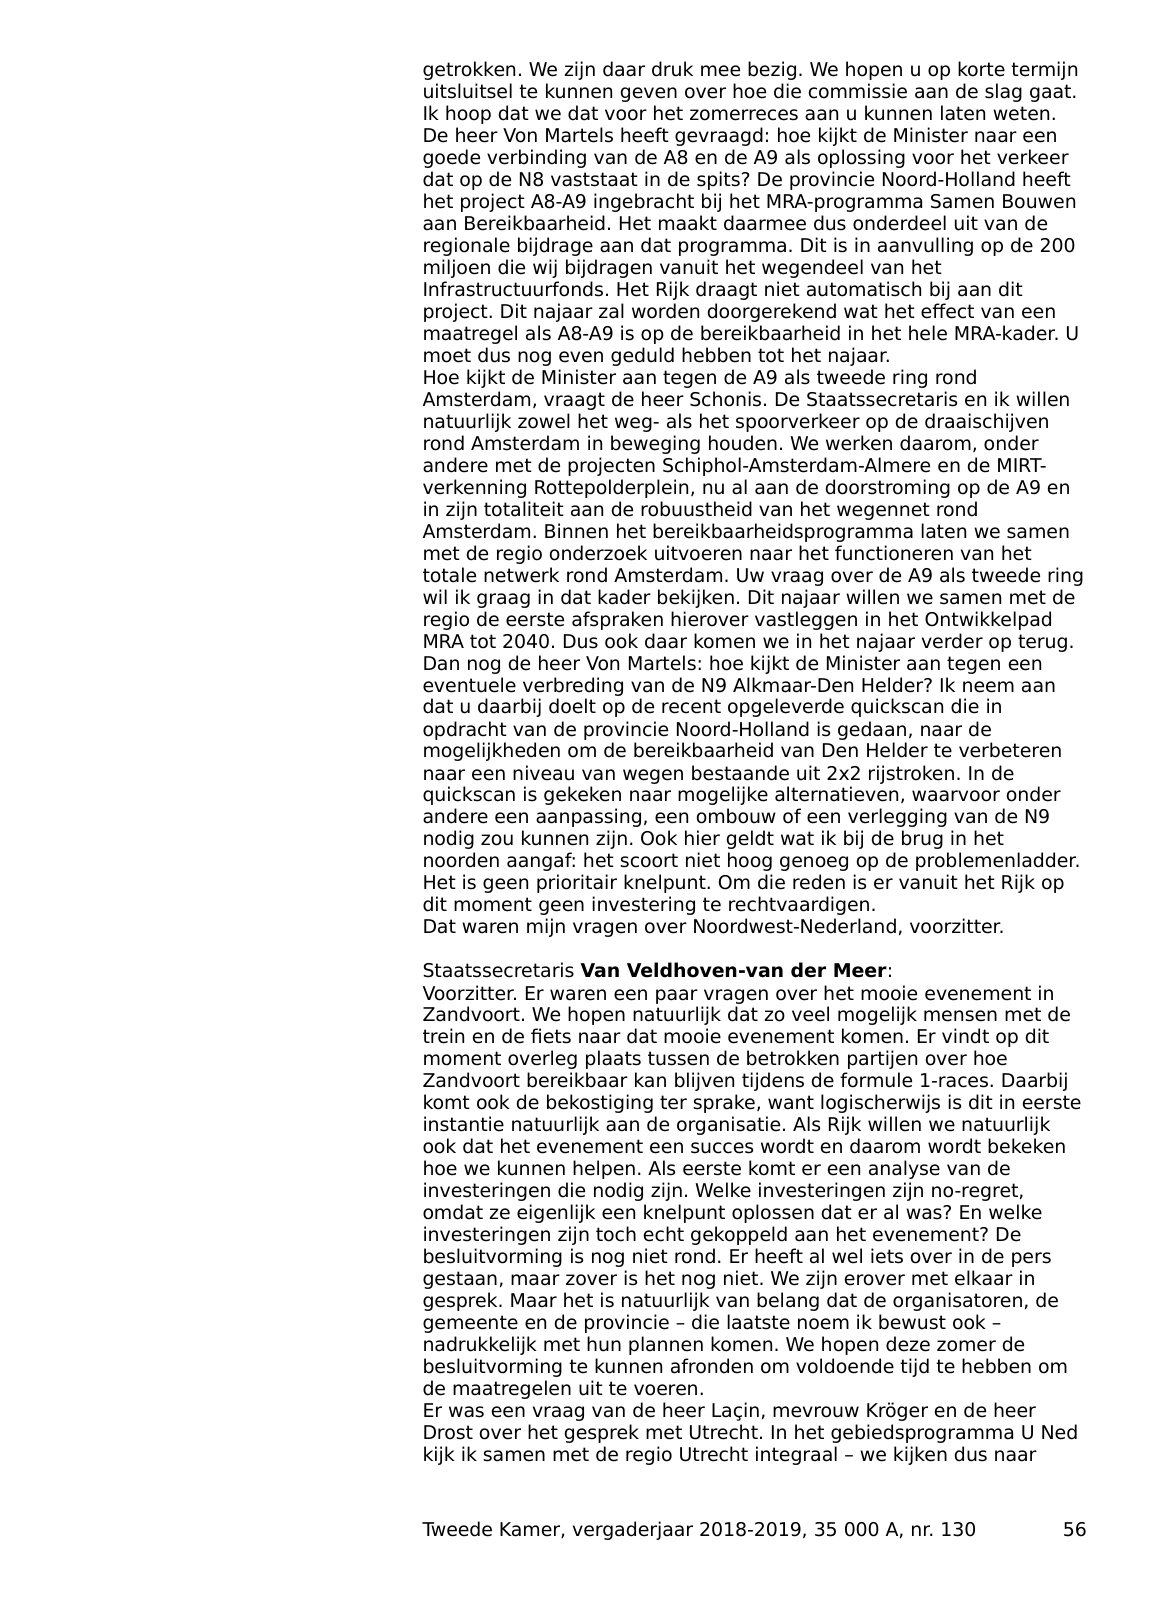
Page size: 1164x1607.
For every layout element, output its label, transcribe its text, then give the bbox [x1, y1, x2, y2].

text Dat waren mijn vragen over Noordwest-Nederland, voorzitter. [422, 916, 1087, 938]
text De heer Von Martels heeft gevraagd: hoe kijkt de Minister naar een goede verbinding van de A8 en de A9 als oplossing voor het verkeer dat op de N8 vaststaat in de spits? De provincie Noord-Holland heeft het project A8-A9 ingebracht bij het MRA-programma Samen Bouwen aan Bereikbaarheid. Het maakt daarmee dus onderdeel uit van de regionale bijdrage aan dat programma. Dit is in aanvulling op de 200 miljoen die wij bijdragen vanuit het wegendeel van het Infrastructuurfonds. Het Rijk draagt niet automatisch bij aan dit project. Dit najaar zal worden doorgerekend wat het effect van een maatregel als A8-A9 is op de bereikbaarheid in het hele MRA-kader. U moet dus nog even geduld hebben tot het najaar. [422, 125, 1087, 367]
text Hoe kijkt de Minister aan tegen de A9 als tweede ring rond Amsterdam, vraagt de heer Schonis. De Staatssecretaris en ik willen natuurlijk zowel het weg- als het spoorverkeer op de draaischijven rond Amsterdam in beweging houden. We werken daarom, onder andere met de projecten Schiphol-Amsterdam-Almere en de MIRT-verkenning Rottepolderplein, nu al aan de doorstroming op de A9 en in zijn totaliteit aan de robuustheid van het wegennet rond Amsterdam. Binnen het bereikbaarheidsprogramma laten we samen met de regio onderzoek uitvoeren naar het functioneren van het totale netwerk rond Amsterdam. Uw vraag over de A9 als tweede ring wil ik graag in dat kader bekijken. Dit najaar willen we samen met de regio de eerste afspraken hierover vastleggen in het Ontwikkelpad MRA tot 2040. Dus ook daar komen we in het najaar verder op terug. [422, 367, 1087, 652]
text Staatssecretaris Van Veldhoven-van der Meer: [422, 960, 1087, 982]
text getrokken. We zijn daar druk mee bezig. We hopen u op korte termijn uitsluitsel te kunnen geven over hoe die commissie aan de slag gaat. Ik hoop dat we dat voor het zomerreces aan u kunnen laten weten. [422, 59, 1087, 125]
text Dan nog de heer Von Martels: hoe kijkt de Minister aan tegen een eventuele verbreding van de N9 Alkmaar-Den Helder? Ik neem aan dat u daarbij doelt op de recent opgeleverde quickscan die in opdracht van de provincie Noord-Holland is gedaan, naar de mogelijkheden om de bereikbaarheid van Den Helder te verbeteren naar een niveau van wegen bestaande uit 2x2 rijstroken. In de quickscan is gekeken naar mogelijke alternatieven, waarvoor onder andere een aanpassing, een ombouw of een verlegging van de N9 nodig zou kunnen zijn. Ook hier geldt wat ik bij de brug in het noorden aangaf: het scoort niet hoog genoeg op de problemenladder. Het is geen prioritair knelpunt. Om die reden is er vanuit het Rijk op dit moment geen investering te rechtvaardigen. [422, 652, 1087, 916]
text Voorzitter. Er waren een paar vragen over het mooie evenement in Zandvoort. We hopen natuurlijk dat zo veel mogelijk mensen met de trein en de fiets naar dat mooie evenement komen. Er vindt op dit moment overleg plaats tussen de betrokken partijen over hoe Zandvoort bereikbaar kan blijven tijdens de formule 1-races. Daarbij komt ook de bekostiging ter sprake, want logischerwijs is dit in eerste instantie natuurlijk aan de organisatie. Als Rijk willen we natuurlijk ook dat het evenement een succes wordt en daarom wordt bekeken hoe we kunnen helpen. Als eerste komt er een analyse van de investeringen die nodig zijn. Welke investeringen zijn no-regret, omdat ze eigenlijk een knelpunt oplossen dat er al was? En welke investeringen zijn toch echt gekoppeld aan het evenement? De besluitvorming is nog niet rond. Er heeft al wel iets over in de pers gestaan, maar zover is het nog niet. We zijn erover met elkaar in gesprek. Maar het is natuurlijk van belang dat de organisatoren, de gemeente en de provincie – die laatste noem ik bewust ook – nadrukkelijk met hun plannen komen. We hopen deze zomer de besluitvorming te kunnen afronden om voldoende tijd te hebben om de maatregelen uit te voeren. [422, 982, 1087, 1400]
text Er was een vraag van de heer Laçin, mevrouw Kröger en de heer Drost over het gesprek met Utrecht. In het gebiedsprogramma U Ned kijk ik samen met de regio Utrecht integraal – we kijken dus naar [422, 1400, 1087, 1466]
